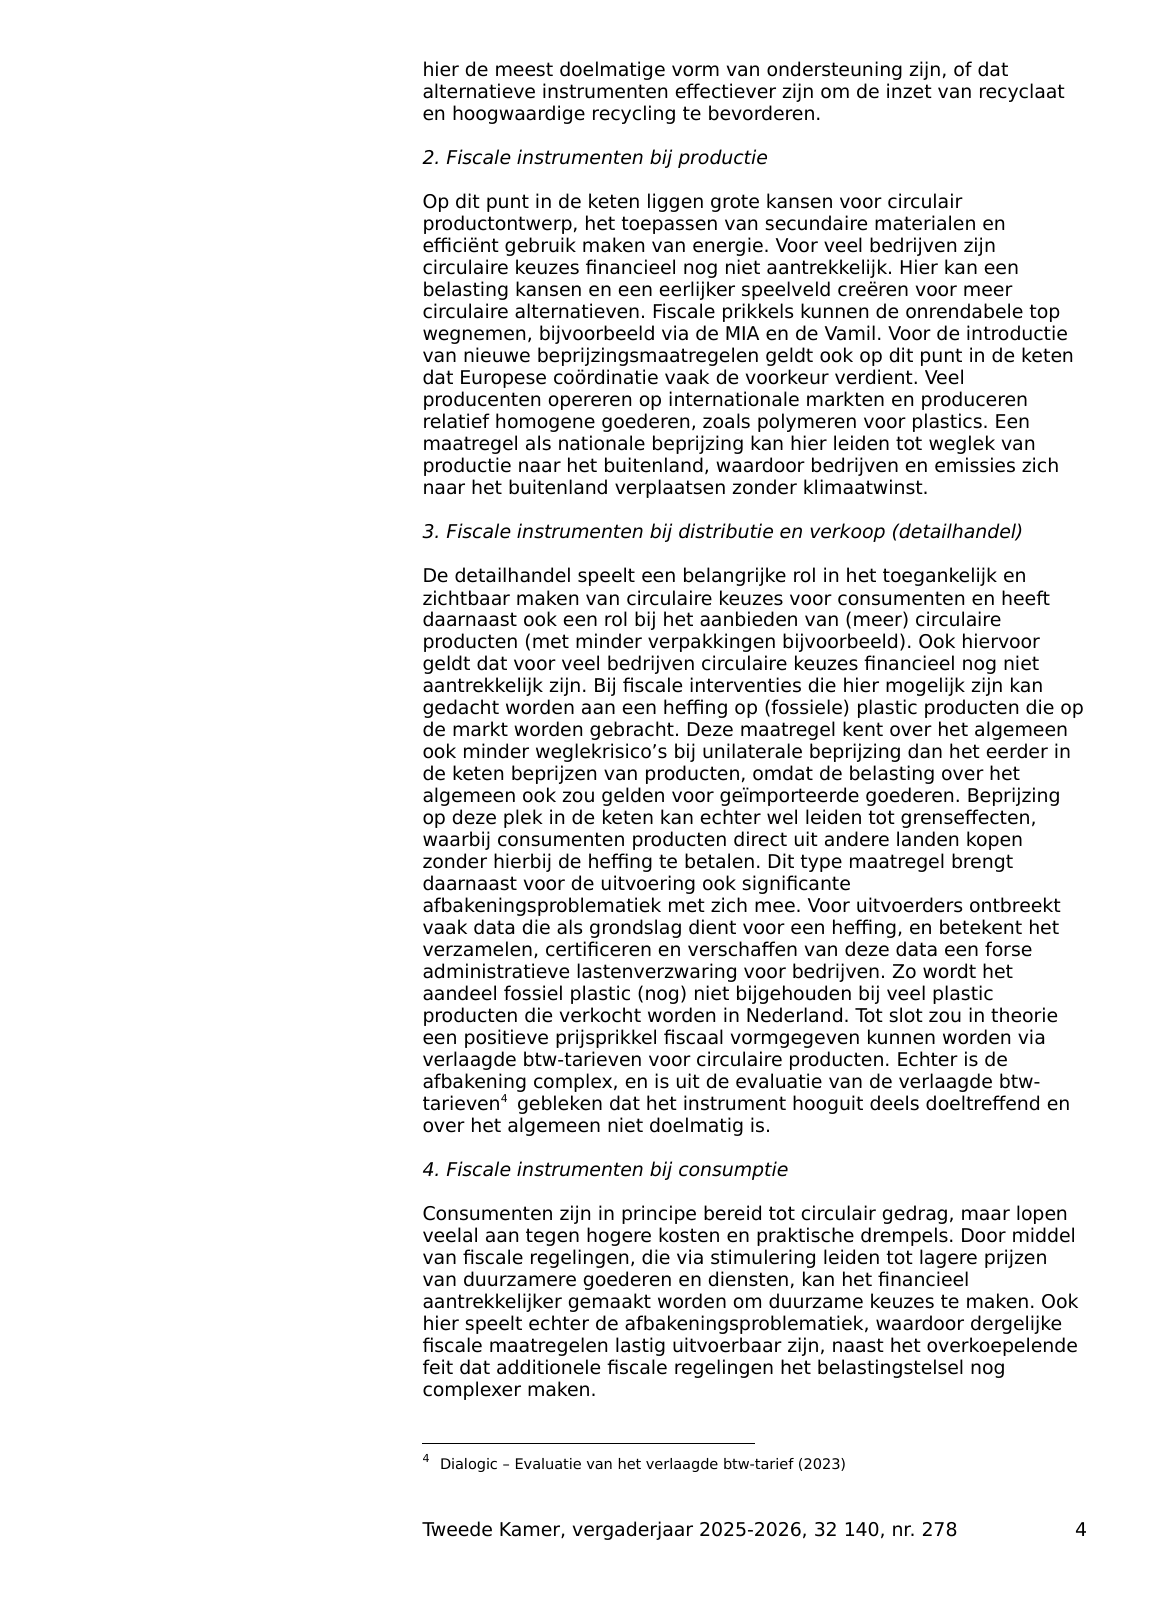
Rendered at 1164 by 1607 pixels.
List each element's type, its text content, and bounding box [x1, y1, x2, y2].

text Dialogic – Evaluatie van het verlaagde btw-tarief (2023) [422, 1452, 1087, 1474]
text hier de meest doelmatige vorm van ondersteuning zijn, of dat alternatieve instrumenten effectiever zijn om de inzet van recyclaat en hoogwaardige recycling te bevorderen. [422, 59, 1087, 125]
subtitle 4. Fiscale instrumenten bij consumptie [422, 1159, 1087, 1181]
text Op dit punt in de keten liggen grote kansen voor circulair productontwerp, het toepassen van secundaire materialen en efficiënt gebruik maken van energie. Voor veel bedrijven zijn circulaire keuzes financieel nog niet aantrekkelijk. Hier kan een belasting kansen en een eerlijker speelveld creëren voor meer circulaire alternatieven. Fiscale prikkels kunnen de onrendabele top wegnemen, bijvoorbeeld via de MIA en de Vamil. Voor de introductie van nieuwe beprijzingsmaatregelen geldt ook op dit punt in de keten dat Europese coördinatie vaak de voorkeur verdient. Veel producenten opereren op internationale markten en produceren relatief homogene goederen, zoals polymeren voor plastics. Een maatregel als nationale beprijzing kan hier leiden tot weglek van productie naar het buitenland, waardoor bedrijven en emissies zich naar het buitenland verplaatsen zonder klimaatwinst. [422, 191, 1087, 499]
text Consumenten zijn in principe bereid tot circulair gedrag, maar lopen veelal aan tegen hogere kosten en praktische drempels. Door middel van fiscale regelingen, die via stimulering leiden tot lagere prijzen van duurzamere goederen en diensten, kan het financieel aantrekkelijker gemaakt worden om duurzame keuzes te maken. Ook hier speelt echter de afbakeningsproblematiek, waardoor dergelijke fiscale maatregelen lastig uitvoerbaar zijn, naast het overkoepelende feit dat additionele fiscale regelingen het belastingstelsel nog complexer maken. [422, 1203, 1087, 1401]
text De detailhandel speelt een belangrijke rol in het toegankelijk en zichtbaar maken van circulaire keuzes voor consumenten en heeft daarnaast ook een rol bij het aanbieden van (meer) circulaire producten (met minder verpakkingen bijvoorbeeld). Ook hiervoor geldt dat voor veel bedrijven circulaire keuzes financieel nog niet aantrekkelijk zijn. Bij fiscale interventies die hier mogelijk zijn kan gedacht worden aan een heffing op (fossiele) plastic producten die op de markt worden gebracht. Deze maatregel kent over het algemeen ook minder weglekrisico’s bij unilaterale beprijzing dan het eerder in de keten beprijzen van producten, omdat de belasting over het algemeen ook zou gelden voor geïmporteerde goederen. Beprijzing op deze plek in de keten kan echter wel leiden tot grenseffecten, waarbij consumenten producten direct uit andere landen kopen zonder hierbij de heffing te betalen. Dit type maatregel brengt daarnaast voor de uitvoering ook significante afbakeningsproblematiek met zich mee. Voor uitvoerders ontbreekt vaak data die als grondslag dient voor een heffing, en betekent het verzamelen, certificeren en verschaffen van deze data een forse administratieve lastenverzwaring voor bedrijven. Zo wordt het aandeel fossiel plastic (nog) niet bijgehouden bij veel plastic producten die verkocht worden in Nederland. Tot slot zou in theorie een positieve prijsprikkel fiscaal vormgegeven kunnen worden via verlaagde btw-tarieven voor circulaire producten. Echter is de afbakening complex, en is uit de evaluatie van de verlaagde btw-tarieven gebleken dat het instrument hooguit deels doeltreffend en over het algemeen niet doelmatig is. [422, 565, 1087, 1137]
subtitle 2. Fiscale instrumenten bij productie [422, 147, 1087, 169]
subtitle 3. Fiscale instrumenten bij distributie en verkoop (detailhandel) [422, 521, 1087, 543]
